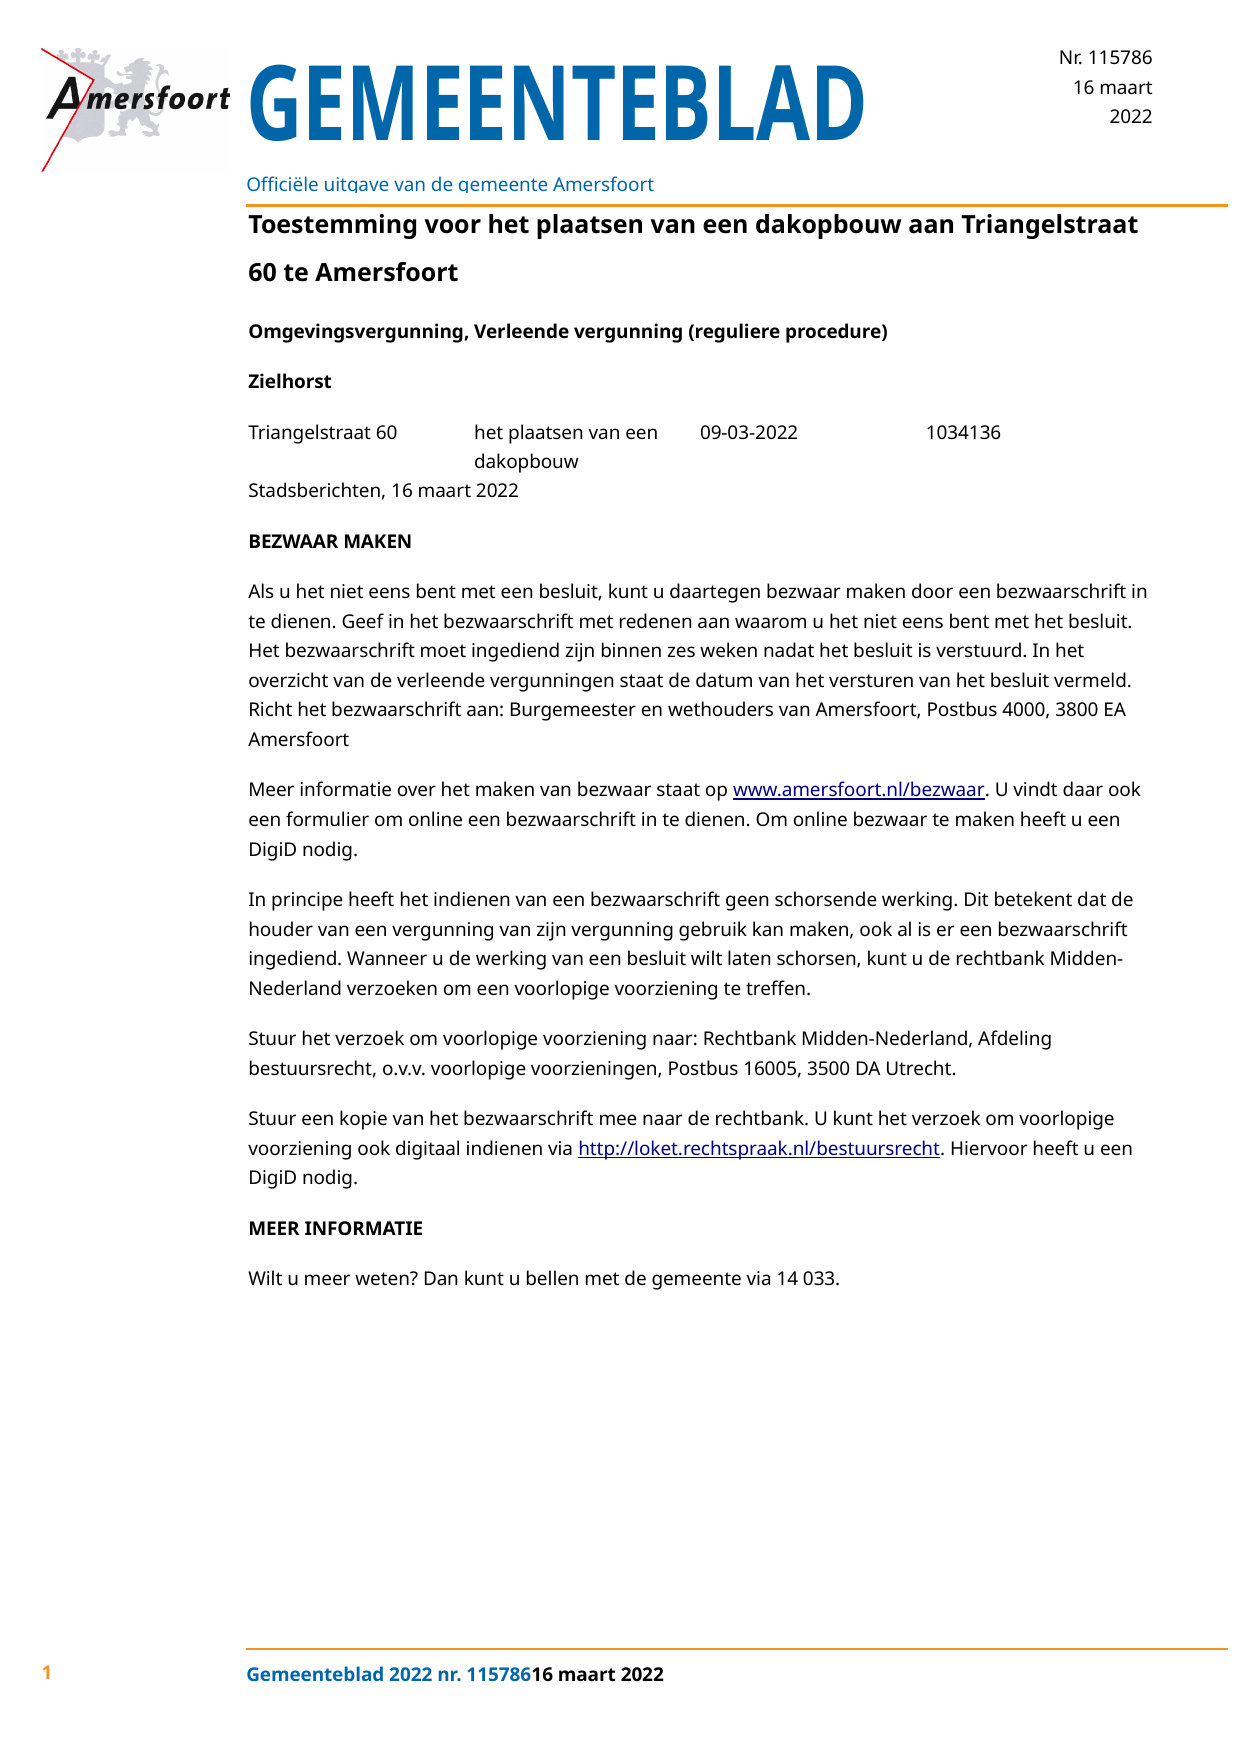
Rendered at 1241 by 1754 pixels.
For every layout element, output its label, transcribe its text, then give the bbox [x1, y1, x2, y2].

text Wilt u meer weten? Dan kunt u bellen met de gemeente via 14 033. [248, 1265, 1152, 1291]
text Stuur een kopie van het bezwaarschrift mee naar de rechtbank. U kunt het verzoek om voorlopige voorziening ook digitaal indienen via http://loket.rechtspraak.nl/bestuursrecht. Hiervoor heeft u een DigiD nodig. [248, 1105, 1152, 1190]
text BEZWAAR MAKEN [248, 528, 1152, 553]
text Omgevingsvergunning, Verleende vergunning (reguliere procedure) [248, 318, 1152, 344]
text Zielhorst [248, 368, 1152, 394]
table_header 09-03-2022 [700, 419, 926, 474]
table_header 1034136 [926, 419, 1152, 474]
picture [41, 47, 231, 172]
text In principe heeft het indienen van een bezwaarschrift geen schorsende werking. Dit betekent dat de houder van een vergunning van zijn vergunning gebruik kan maken, ook al is er een bezwaarschrift ingediend. Wanneer u de werking van een besluit wilt laten schorsen, kunt u de rechtbank Midden-Nederland verzoeken om een voorlopige voorziening te treffen. [248, 886, 1152, 1001]
text Meer informatie over het maken van bezwaar staat op www.amersfoort.nl/bezwaar. U vindt daar ook een formulier om online een bezwaarschrift in te dienen. Om online bezwaar te maken heeft u een DigiD nodig. [248, 777, 1152, 861]
table_header het plaatsen van een dakopbouw [474, 419, 700, 474]
text Stadsberichten, 16 maart 2022 [248, 477, 1152, 503]
text MEER INFORMATIE [248, 1215, 1152, 1241]
text Als u het niet eens bent met een besluit, kunt u daartegen bezwaar maken door een bezwaarschrift in te dienen. Geef in het bezwaarschrift met redenen aan waarom u het niet eens bent met het besluit. Het bezwaarschrift moet ingediend zijn binnen zes weken nadat het besluit is verstuurd. In het overzicht van de verleende vergunningen staat de datum van het versturen van het besluit vermeld. Richt het bezwaarschrift aan: Burgemeester en wethouders van Amersfoort, Postbus 4000, 3800 EA Amersfoort [248, 578, 1152, 752]
text Toestemming voor het plaatsen van een dakopbouw aan Triangelstraat 60 te Amersfoort [248, 207, 1152, 288]
text Stuur het verzoek om voorlopige voorziening naar: Rechtbank Midden-Nederland, Afdeling bestuursrecht, o.v.v. voorlopige voorzieningen, Postbus 16005, 3500 DA Utrecht. [248, 1025, 1152, 1081]
table_header Triangelstraat 60 [248, 419, 474, 474]
